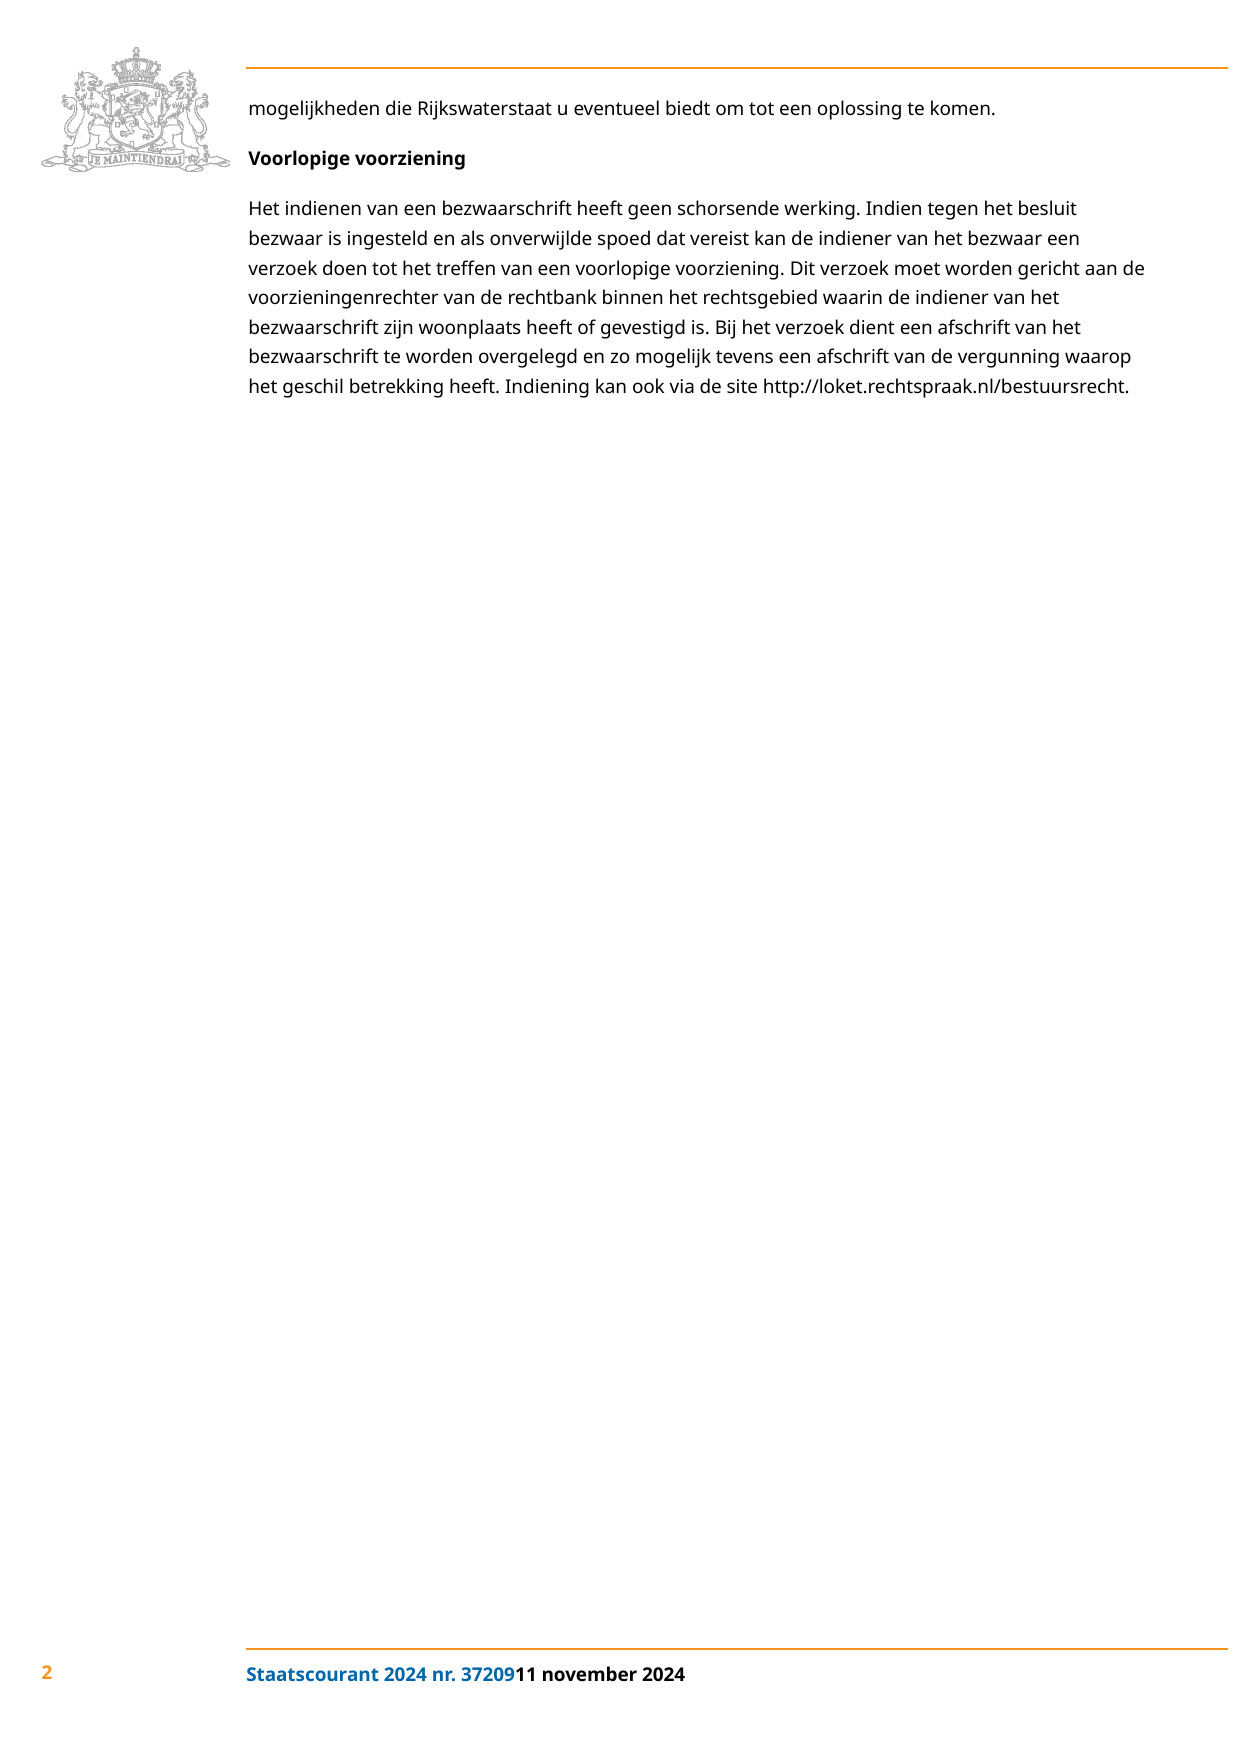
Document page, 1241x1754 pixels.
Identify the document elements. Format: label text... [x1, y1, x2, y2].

text mogelijkheden die Rijkswaterstaat u eventueel biedt om tot een oplossing te komen. [248, 95, 1152, 121]
picture [41, 47, 231, 172]
text Het indienen van een bezwaarschrift heeft geen schorsende werking. Indien tegen het besluit bezwaar is ingesteld en als onverwijlde spoed dat vereist kan de indiener van het bezwaar een verzoek doen tot het treffen van een voorlopige voorziening. Dit verzoek moet worden gericht aan de voorzieningenrechter van de rechtbank binnen het rechtsgebied waarin de indiener van het bezwaarschrift zijn woonplaats heeft of gevestigd is. Bij het verzoek dient een afschrift van het bezwaarschrift te worden overgelegd en zo mogelijk tevens een afschrift van de vergunning waarop het geschil betrekking heeft. Indiening kan ook via de site http://loket.rechtspraak.nl/bestuursrecht. [248, 196, 1152, 399]
text Voorlopige voorziening [248, 145, 1152, 171]
